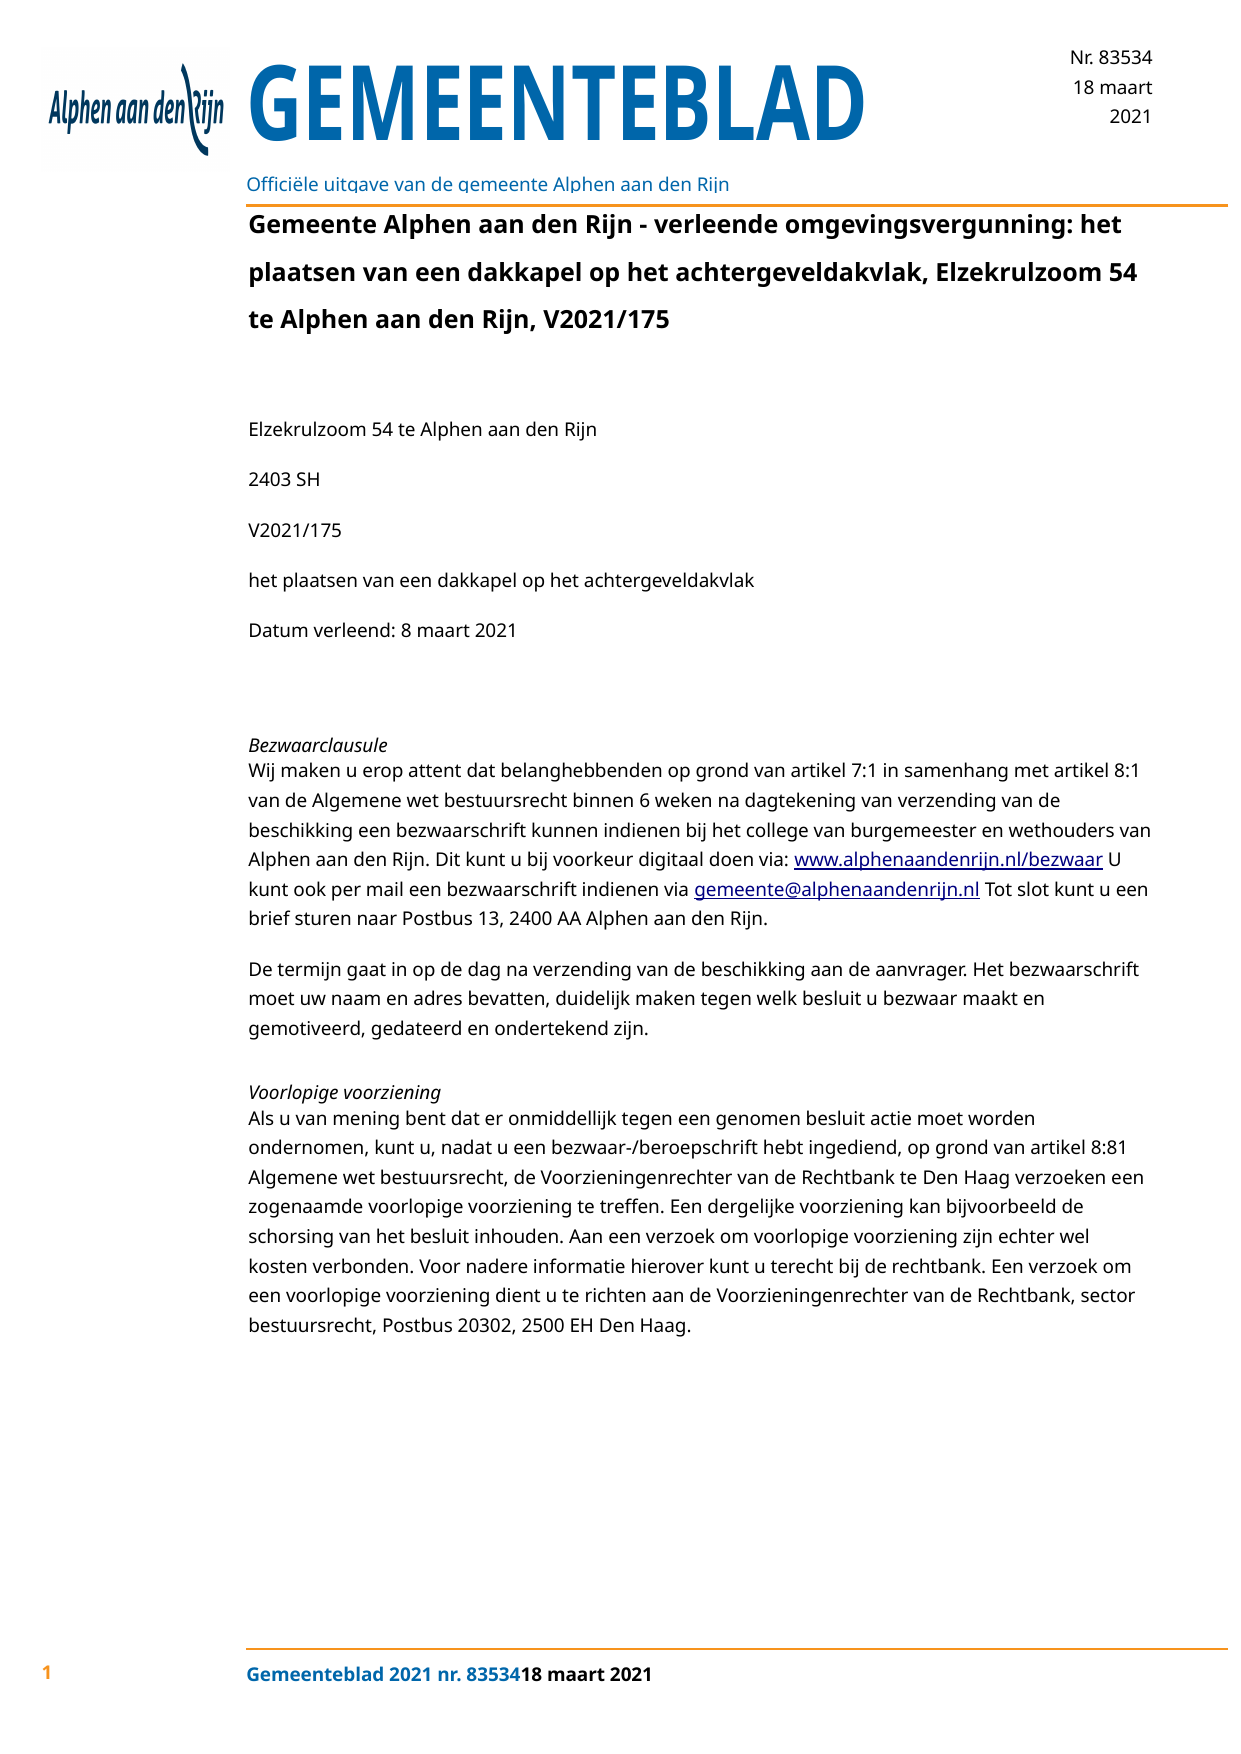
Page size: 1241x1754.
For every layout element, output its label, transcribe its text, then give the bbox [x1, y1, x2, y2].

text V2021/175 [248, 517, 1152, 542]
text het plaatsen van een dakkapel op het achtergeveldakvlak [248, 567, 1152, 593]
text Datum verleend: 8 maart 2021 [248, 618, 1152, 643]
text 2403 SH [248, 466, 1152, 492]
text Wij maken u erop attent dat belanghebbenden op grond van artikel 7:1 in samenhang met artikel 8:1 van de Algemene wet bestuursrecht binnen 6 weken na dagtekening van verzending van de beschikking een bezwaarschrift kunnen indienen bij het college van burgemeester en wethouders van Alphen aan den Rijn. Dit kunt u bij voorkeur digitaal doen via: www.alphenaandenrijn.nl/bezwaar U kunt ook per mail een bezwaarschrift indienen via gemeente@alphenaandenrijn.nl Tot slot kunt u een brief sturen naar Postbus 13, 2400 AA Alphen aan den Rijn. [248, 758, 1152, 931]
text De termijn gaat in op de dag na verzending van de beschikking aan de aanvrager. Het bezwaarschrift moet uw naam en adres bevatten, duidelijk maken tegen welk besluit u bezwaar maakt en gemotiveerd, gedateerd en ondertekend zijn. [248, 956, 1152, 1041]
text Elzekrulzoom 54 te Alphen aan den Rijn [248, 416, 1152, 442]
text Bezwaarclausule [248, 732, 1152, 758]
text Als u van mening bent dat er onmiddellijk tegen een genomen besluit actie moet worden ondernomen, kunt u, nadat u een bezwaar-/beroepschrift hebt ingediend, op grond van artikel 8:81 Algemene wet bestuursrecht, de Voorzieningenrechter van de Rechtbank te Den Haag verzoeken een zogenaamde voorlopige voorziening te treffen. Een dergelijke voorziening kan bijvoorbeeld de schorsing van het besluit inhouden. Aan een verzoek om voorlopige voorziening zijn echter wel kosten verbonden. Voor nadere informatie hierover kunt u terecht bij de rechtbank. Een verzoek om een voorlopige voorziening dient u te richten aan de Voorzieningenrechter van de Rechtbank, sector bestuursrecht, Postbus 20302, 2500 EH Den Haag. [248, 1105, 1152, 1338]
text Voorlopige voorziening [248, 1079, 1152, 1105]
text Gemeente Alphen aan den Rijn - verleende omgevingsvergunning: het plaatsen van een dakkapel op het achtergeveldakvlak, Elzekrulzoom 54 te Alphen aan den Rijn, V2021/175 [248, 207, 1152, 336]
picture [41, 47, 231, 172]
